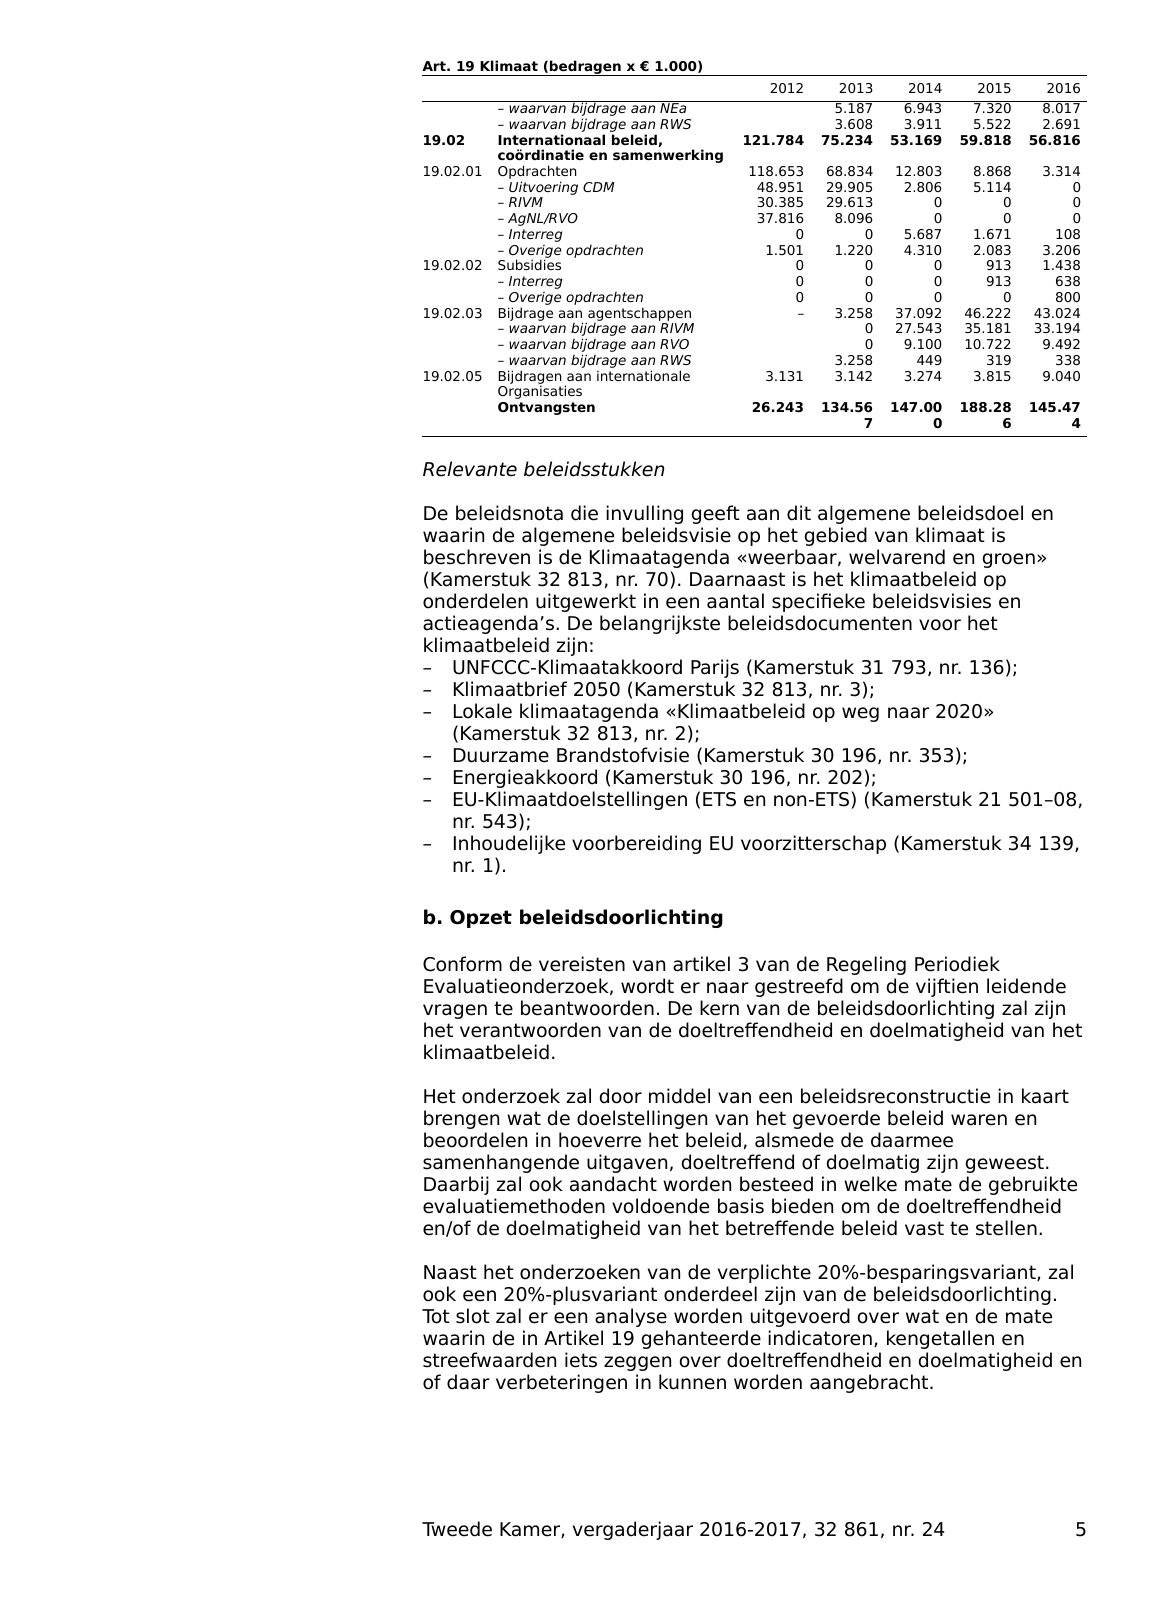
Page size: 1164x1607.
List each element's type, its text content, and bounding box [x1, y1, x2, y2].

table_cell 8.868 [948, 164, 1017, 179]
table_cell 3.142 [810, 368, 879, 400]
table_cell [730, 102, 810, 117]
table_cell [422, 321, 491, 337]
table_cell 2012 [730, 76, 810, 101]
table_cell 5.522 [948, 117, 1017, 132]
table_cell 30.385 [730, 195, 810, 211]
table_cell 37.816 [730, 211, 810, 227]
table_cell 638 [1018, 274, 1087, 290]
table_cell Bijdragen aan internationale Organisaties [491, 368, 730, 400]
table_cell Ontvangsten [491, 400, 730, 436]
table_cell 134.567 [810, 400, 879, 436]
subtitle b. Opzet beleidsdoorlichting [422, 907, 1087, 929]
table_header Art. 19 Klimaat (bedragen x € 1.000) [422, 59, 1087, 75]
table_cell – waarvan bijdrage aan RIVM [491, 321, 730, 337]
table_cell [422, 400, 491, 436]
table_cell [730, 353, 810, 368]
table_cell 1.671 [948, 227, 1017, 242]
table_cell 0 [948, 211, 1017, 227]
table_cell 108 [1018, 227, 1087, 242]
table_cell 3.608 [810, 117, 879, 132]
table_cell Internationaal beleid, coördinatie en samenwerking [491, 133, 730, 164]
table_cell Bijdrage aan agentschappen [491, 305, 730, 321]
table_cell 0 [730, 258, 810, 274]
table_cell 8.096 [810, 211, 879, 227]
table_cell [491, 76, 730, 101]
table_cell 19.02.02 [422, 258, 491, 274]
text – Energieakkoord (Kamerstuk 30 196, nr. 202); [422, 767, 1087, 789]
table_cell 0 [810, 321, 879, 337]
table_cell 56.816 [1018, 133, 1087, 164]
table_cell 5.187 [810, 102, 879, 117]
table_cell 3.258 [810, 353, 879, 368]
table_cell 0 [879, 211, 948, 227]
table_cell [730, 117, 810, 132]
table_cell 9.040 [1018, 368, 1087, 400]
table_cell 3.258 [810, 305, 879, 321]
table_cell 19.02.05 [422, 368, 491, 400]
text – Duurzame Brandstofvisie (Kamerstuk 30 196, nr. 353); [422, 745, 1087, 767]
table_cell – RIVM [491, 195, 730, 211]
text – EU-Klimaatdoelstellingen (ETS en non-ETS) (Kamerstuk 21 501–08, nr. 543); [422, 789, 1087, 833]
table_cell – Overige opdrachten [491, 290, 730, 305]
table_cell 8.017 [1018, 102, 1087, 117]
table_cell 12.803 [879, 164, 948, 179]
table_cell 4.310 [879, 243, 948, 258]
table_cell Opdrachten [491, 164, 730, 179]
text – UNFCCC-Klimaatakkoord Parijs (Kamerstuk 31 793, nr. 136); [422, 657, 1087, 679]
table_cell 6.943 [879, 102, 948, 117]
table_cell [422, 117, 491, 132]
table_cell – Interreg [491, 274, 730, 290]
table_cell 2016 [1018, 76, 1087, 101]
table_cell – Uitvoering CDM [491, 180, 730, 195]
table_cell 19.02 [422, 133, 491, 164]
table_cell 3.131 [730, 368, 810, 400]
table_cell 0 [810, 337, 879, 353]
table_cell 0 [730, 227, 810, 242]
table_cell [422, 102, 491, 117]
table_cell 0 [810, 227, 879, 242]
table_cell 19.02.03 [422, 305, 491, 321]
table_cell [422, 274, 491, 290]
table_cell 5.114 [948, 180, 1017, 195]
table_cell [422, 337, 491, 353]
table_cell 0 [730, 274, 810, 290]
table_cell 48.951 [730, 180, 810, 195]
table_cell 35.181 [948, 321, 1017, 337]
table_cell – waarvan bijdrage aan RWS [491, 353, 730, 368]
table_cell 0 [948, 290, 1017, 305]
table_cell Subsidies [491, 258, 730, 274]
text – Klimaatbrief 2050 (Kamerstuk 32 813, nr. 3); [422, 679, 1087, 701]
subtitle Relevante beleidsstukken [422, 459, 1087, 481]
table_cell 29.905 [810, 180, 879, 195]
table_cell 9.100 [879, 337, 948, 353]
table_cell 118.653 [730, 164, 810, 179]
table_cell [422, 290, 491, 305]
table_cell 0 [810, 290, 879, 305]
table_cell 449 [879, 353, 948, 368]
table_cell 75.234 [810, 133, 879, 164]
table_cell 19.02.01 [422, 164, 491, 179]
table_cell 9.492 [1018, 337, 1087, 353]
table_cell 1.501 [730, 243, 810, 258]
table_cell 800 [1018, 290, 1087, 305]
table_cell 0 [879, 258, 948, 274]
table_cell [422, 180, 491, 195]
table_cell [730, 321, 810, 337]
table_cell 0 [879, 290, 948, 305]
table_cell 2014 [879, 76, 948, 101]
table_cell 37.092 [879, 305, 948, 321]
table_cell 29.613 [810, 195, 879, 211]
table_cell 2.083 [948, 243, 1017, 258]
table_cell 1.438 [1018, 258, 1087, 274]
table_cell – waarvan bijdrage aan NEa [491, 102, 730, 117]
table_cell 3.314 [1018, 164, 1087, 179]
table_cell 2013 [810, 76, 879, 101]
table_cell [422, 76, 491, 101]
table_cell 338 [1018, 353, 1087, 368]
table_cell – Overige opdrachten [491, 243, 730, 258]
table_cell 53.169 [879, 133, 948, 164]
table_cell 0 [810, 258, 879, 274]
table_cell – AgNL/RVO [491, 211, 730, 227]
table_cell 10.722 [948, 337, 1017, 353]
table_cell 26.243 [730, 400, 810, 436]
table_cell 0 [879, 195, 948, 211]
text Naast het onderzoeken van de verplichte 20%-besparingsvariant, zal ook een 20%-plusvariant onderdeel zijn van de beleidsdoorlichting. Tot slot zal er een analyse worden uitgevoerd over wat en de mate waarin de in Artikel 19 gehanteerde indicatoren, kengetallen en streefwaarden iets zeggen over doeltreffendheid en doelmatigheid en of daar verbeteringen in kunnen worden aangebracht. [422, 1262, 1087, 1394]
table_cell 5.687 [879, 227, 948, 242]
table_cell 145.474 [1018, 400, 1087, 436]
table_cell 33.194 [1018, 321, 1087, 337]
table_cell [422, 195, 491, 211]
table_cell – [730, 305, 810, 321]
table_cell 3.911 [879, 117, 948, 132]
table_cell 59.818 [948, 133, 1017, 164]
table_cell 2015 [948, 76, 1017, 101]
table_cell – waarvan bijdrage aan RVO [491, 337, 730, 353]
table_cell 27.543 [879, 321, 948, 337]
table_cell 188.286 [948, 400, 1017, 436]
table_cell 913 [948, 274, 1017, 290]
table_cell 319 [948, 353, 1017, 368]
table_cell 0 [1018, 195, 1087, 211]
table_cell 1.220 [810, 243, 879, 258]
table_cell 68.834 [810, 164, 879, 179]
table_cell 913 [948, 258, 1017, 274]
table_cell 3.815 [948, 368, 1017, 400]
table_cell 43.024 [1018, 305, 1087, 321]
table_cell 2.691 [1018, 117, 1087, 132]
table_cell 0 [1018, 211, 1087, 227]
table_cell 0 [879, 274, 948, 290]
table_cell 147.000 [879, 400, 948, 436]
table_cell [422, 353, 491, 368]
table_cell 121.784 [730, 133, 810, 164]
table_cell [422, 243, 491, 258]
table_cell [730, 337, 810, 353]
table_cell 2.806 [879, 180, 948, 195]
text Conform de vereisten van artikel 3 van de Regeling Periodiek Evaluatieonderzoek, wordt er naar gestreefd om de vijftien leidende vragen te beantwoorden. De kern van de beleidsdoorlichting zal zijn het verantwoorden van de doeltreffendheid en doelmatigheid van het klimaatbeleid. [422, 954, 1087, 1064]
table_cell 3.206 [1018, 243, 1087, 258]
table_cell 0 [948, 195, 1017, 211]
text – Lokale klimaatagenda «Klimaatbeleid op weg naar 2020» (Kamerstuk 32 813, nr. 2); [422, 701, 1087, 745]
text Het onderzoek zal door middel van een beleidsreconstructie in kaart brengen wat de doelstellingen van het gevoerde beleid waren en beoordelen in hoeverre het beleid, alsmede de daarmee samenhangende uitgaven, doeltreffend of doelmatig zijn geweest. Daarbij zal ook aandacht worden besteed in welke mate de gebruikte evaluatiemethoden voldoende basis bieden om de doeltreffendheid en/of de doelmatigheid van het betreffende beleid vast te stellen. [422, 1086, 1087, 1240]
table_cell 3.274 [879, 368, 948, 400]
table_cell 0 [810, 274, 879, 290]
text De beleidsnota die invulling geeft aan dit algemene beleidsdoel en waarin de algemene beleidsvisie op het gebied van klimaat is beschreven is de Klimaatagenda «weerbaar, welvarend en groen» (Kamerstuk 32 813, nr. 70). Daarnaast is het klimaatbeleid op onderdelen uitgewerkt in een aantal specifieke beleidsvisies en actieagenda’s. De belangrijkste beleidsdocumenten voor het klimaatbeleid zijn: [422, 503, 1087, 657]
text – Inhoudelijke voorbereiding EU voorzitterschap (Kamerstuk 34 139, nr. 1). [422, 833, 1087, 877]
table_cell [422, 211, 491, 227]
table_cell – waarvan bijdrage aan RWS [491, 117, 730, 132]
table_cell [422, 227, 491, 242]
table_cell 46.222 [948, 305, 1017, 321]
table_cell 0 [730, 290, 810, 305]
table_cell 0 [1018, 180, 1087, 195]
table_cell 7.320 [948, 102, 1017, 117]
table_cell – Interreg [491, 227, 730, 242]
